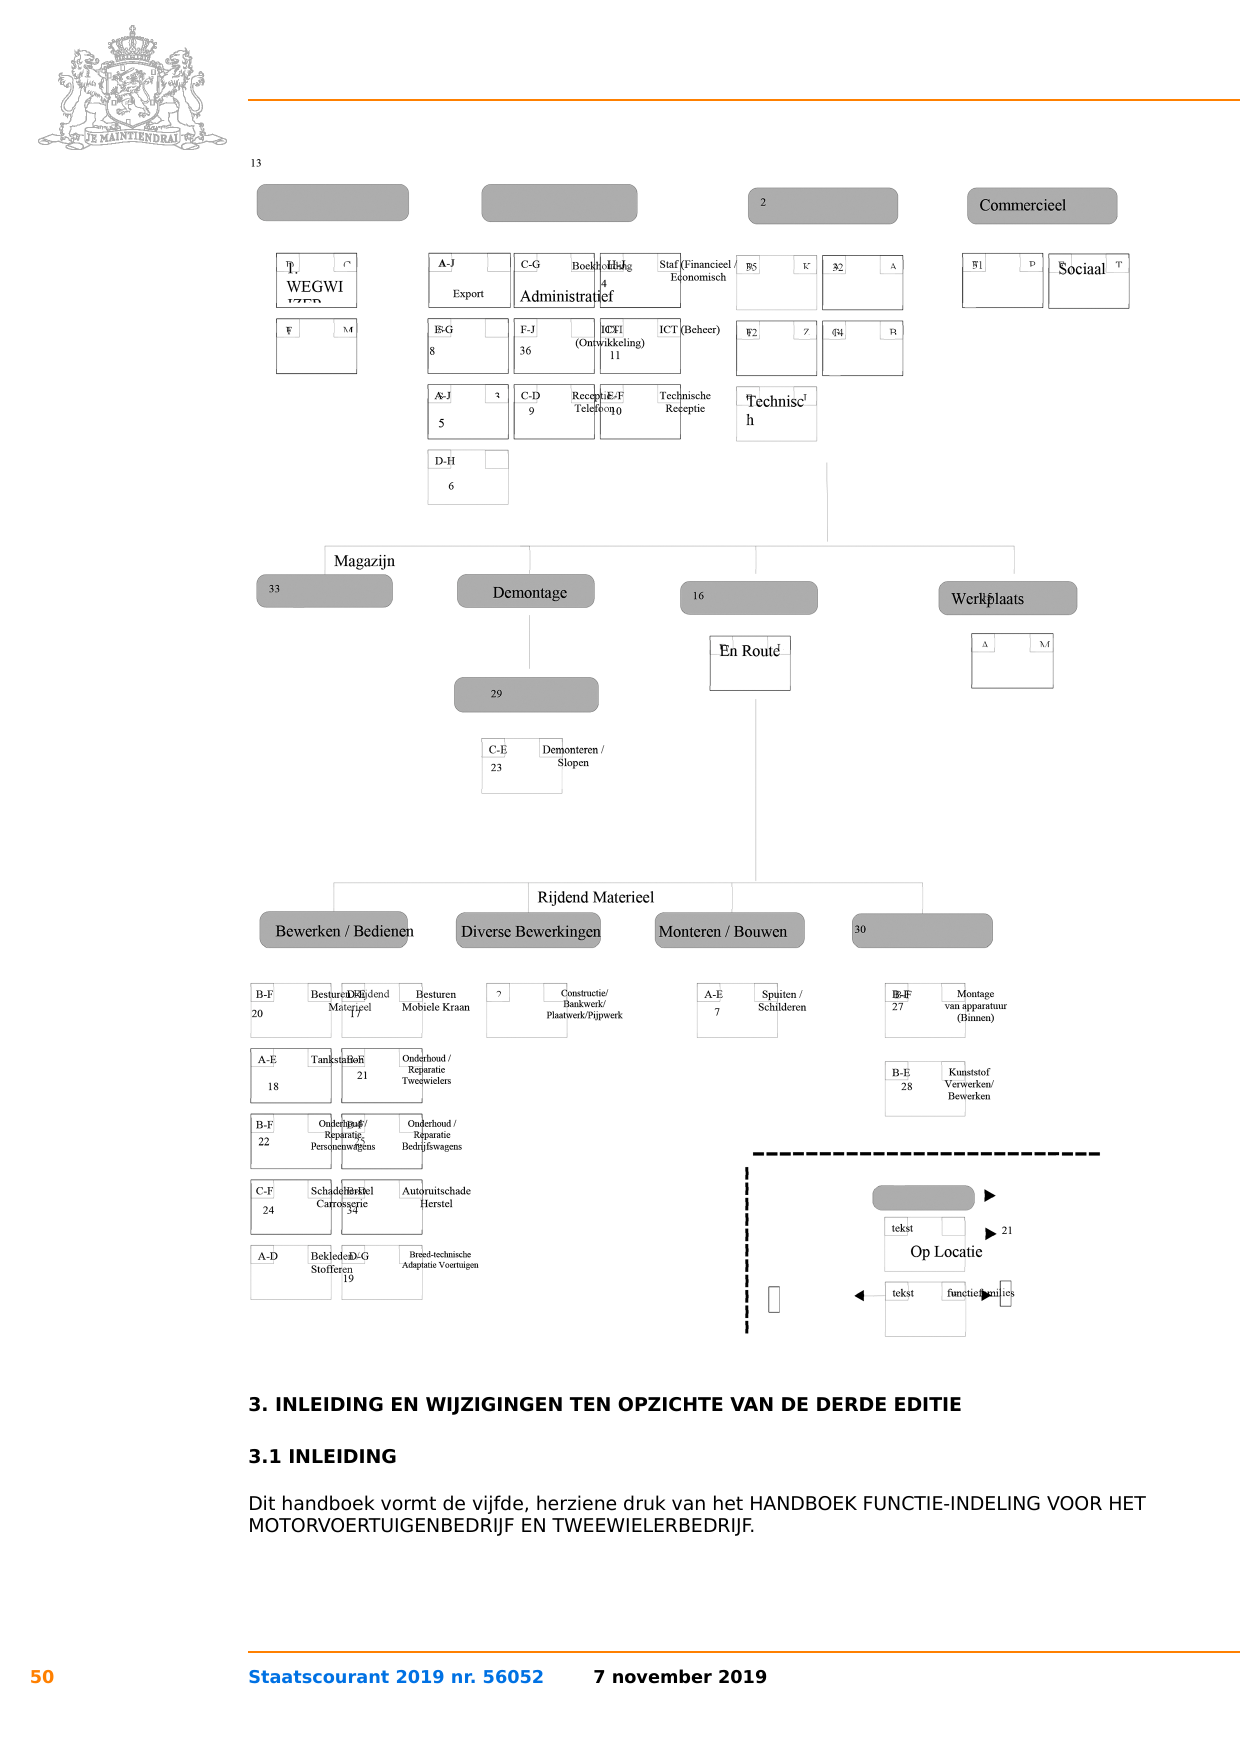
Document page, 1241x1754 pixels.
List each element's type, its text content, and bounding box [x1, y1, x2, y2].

subtitle 3. INLEIDING EN WIJZIGINGEN TEN OPZICHTE VAN DE DERDE EDITIE [248, 1394, 1163, 1416]
text Dit handboek vormt de vijfde, herziene druk van het HANDBOEK FUNCTIE-INDELING VOOR HET MOTORVOERTUIGENBEDRIJF EN TWEEWIELERBEDRIJF. [248, 1493, 1163, 1537]
subtitle 3.1 INLEIDING [248, 1446, 1163, 1468]
picture [248, 155, 1134, 1342]
picture [38, 25, 227, 150]
